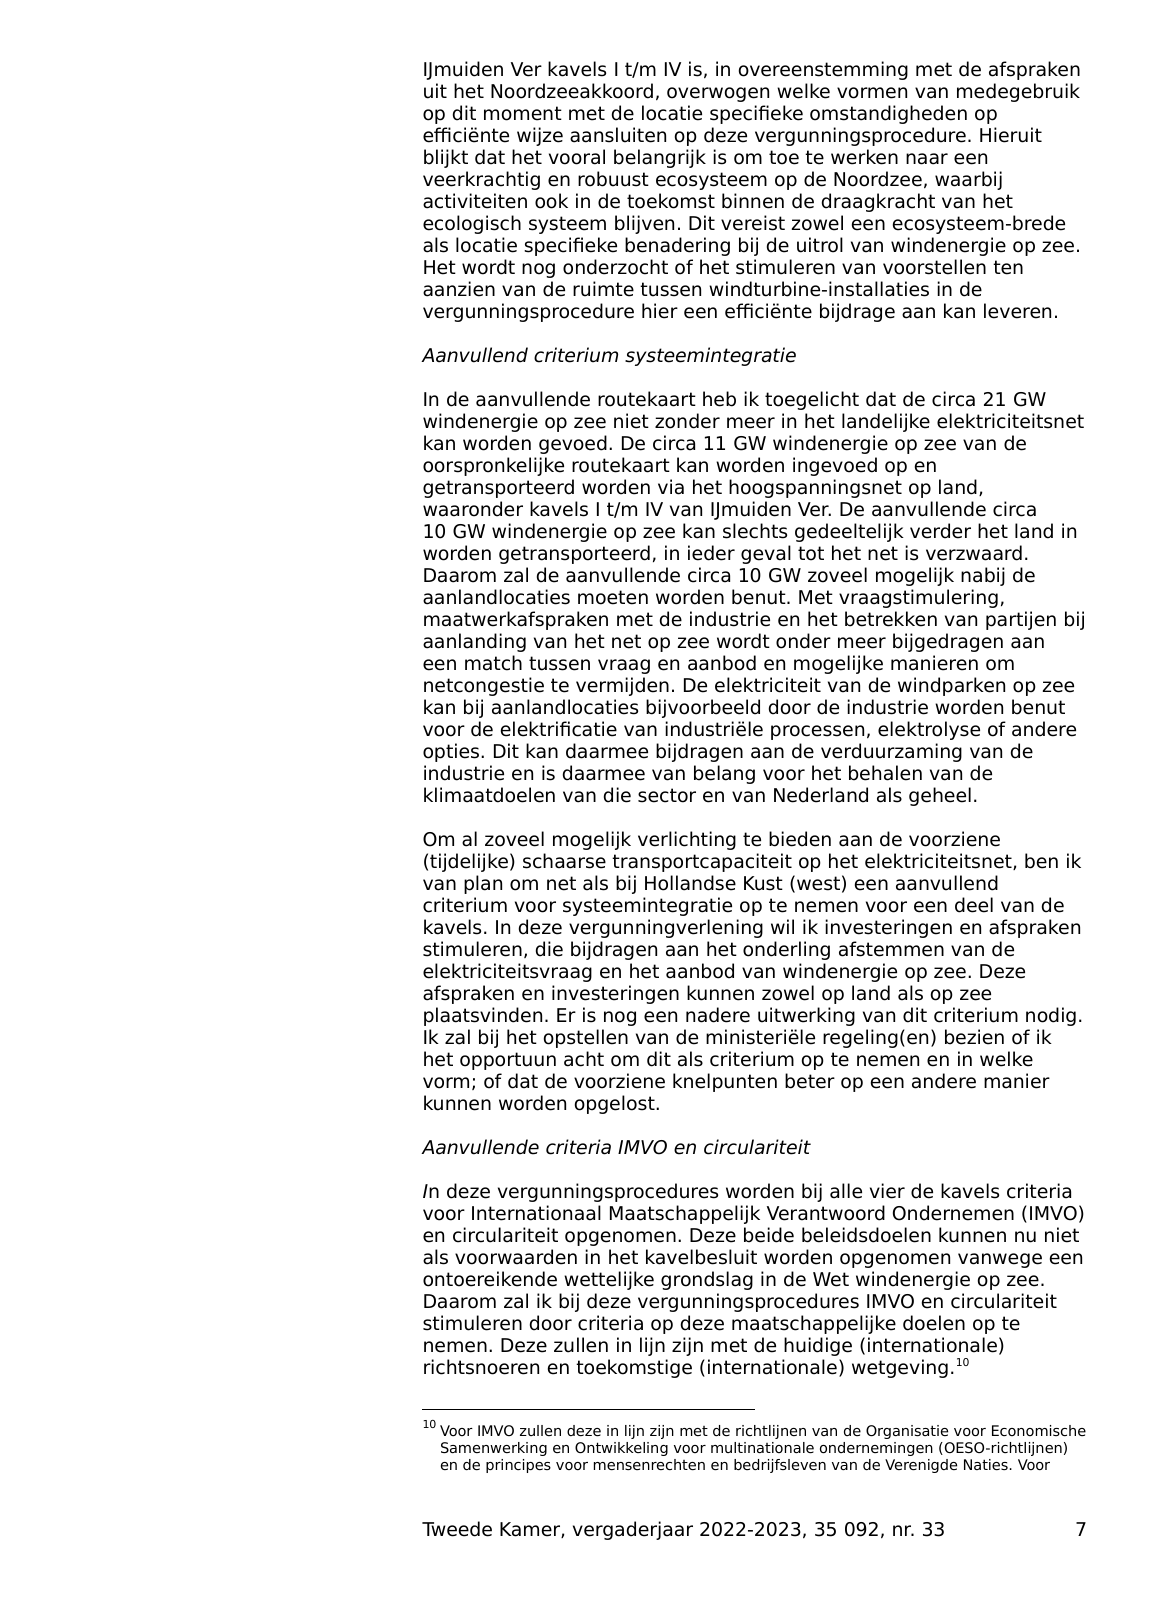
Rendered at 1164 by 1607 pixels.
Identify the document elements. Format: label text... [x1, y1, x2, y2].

text In deze vergunningsprocedures worden bij alle vier de kavels criteria voor Internationaal Maatschappelijk Verantwoord Ondernemen (IMVO) en circulariteit opgenomen. Deze beide beleidsdoelen kunnen nu niet als voorwaarden in het kavelbesluit worden opgenomen vanwege een ontoereikende wettelijke grondslag in de Wet windenergie op zee. Daarom zal ik bij deze vergunningsprocedures IMVO en circulariteit stimuleren door criteria op deze maatschappelijke doelen op te nemen. Deze zullen in lijn zijn met de huidige (internationale) richtsnoeren en toekomstige (internationale) wetgeving. [422, 1181, 1087, 1379]
text IJmuiden Ver kavels I t/m IV is, in overeenstemming met de afspraken uit het Noordzeeakkoord, overwogen welke vormen van medegebruik op dit moment met de locatie specifieke omstandigheden op efficiënte wijze aansluiten op deze vergunningsprocedure. Hieruit blijkt dat het vooral belangrijk is om toe te werken naar een veerkrachtig en robuust ecosysteem op de Noordzee, waarbij activiteiten ook in de toekomst binnen de draagkracht van het ecologisch systeem blijven. Dit vereist zowel een ecosysteem-brede als locatie specifieke benadering bij de uitrol van windenergie op zee. Het wordt nog onderzocht of het stimuleren van voorstellen ten aanzien van de ruimte tussen windturbine-installaties in de vergunningsprocedure hier een efficiënte bijdrage aan kan leveren. [422, 59, 1087, 323]
text Om al zoveel mogelijk verlichting te bieden aan de voorziene (tijdelijke) schaarse transportcapaciteit op het elektriciteitsnet, ben ik van plan om net als bij Hollandse Kust (west) een aanvullend criterium voor systeemintegratie op te nemen voor een deel van de kavels. In deze vergunningverlening wil ik investeringen en afspraken stimuleren, die bijdragen aan het onderling afstemmen van de elektriciteitsvraag en het aanbod van windenergie op zee. Deze afspraken en investeringen kunnen zowel op land als op zee plaatsvinden. Er is nog een nadere uitwerking van dit criterium nodig. Ik zal bij het opstellen van de ministeriële regeling(en) bezien of ik het opportuun acht om dit als criterium op te nemen en in welke vorm; of dat de voorziene knelpunten beter op een andere manier kunnen worden opgelost. [422, 829, 1087, 1115]
subtitle Aanvullend criterium systeemintegratie [422, 345, 1087, 367]
subtitle Aanvullende criteria IMVO en circulariteit [422, 1137, 1087, 1159]
text In de aanvullende routekaart heb ik toegelicht dat de circa 21 GW windenergie op zee niet zonder meer in het landelijke elektriciteitsnet kan worden gevoed. De circa 11 GW windenergie op zee van de oorspronkelijke routekaart kan worden ingevoed op en getransporteerd worden via het hoogspanningsnet op land, waaronder kavels I t/m IV van IJmuiden Ver. De aanvullende circa 10 GW windenergie op zee kan slechts gedeeltelijk verder het land in worden getransporteerd, in ieder geval tot het net is verzwaard. Daarom zal de aanvullende circa 10 GW zoveel mogelijk nabij de aanlandlocaties moeten worden benut. Met vraagstimulering, maatwerkafspraken met de industrie en het betrekken van partijen bij aanlanding van het net op zee wordt onder meer bijgedragen aan een match tussen vraag en aanbod en mogelijke manieren om netcongestie te vermijden. De elektriciteit van de windparken op zee kan bij aanlandlocaties bijvoorbeeld door de industrie worden benut voor de elektrificatie van industriële processen, elektrolyse of andere opties. Dit kan daarmee bijdragen aan de verduurzaming van de industrie en is daarmee van belang voor het behalen van de klimaatdoelen van die sector en van Nederland als geheel. [422, 389, 1087, 807]
text Voor IMVO zullen deze in lijn zijn met de richtlijnen van de Organisatie voor Economische Samenwerking en Ontwikkeling voor multinationale ondernemingen (OESO-richtlijnen) en de principes voor mensenrechten en bedrijfsleven van de Verenigde Naties. Voor [422, 1418, 1087, 1474]
